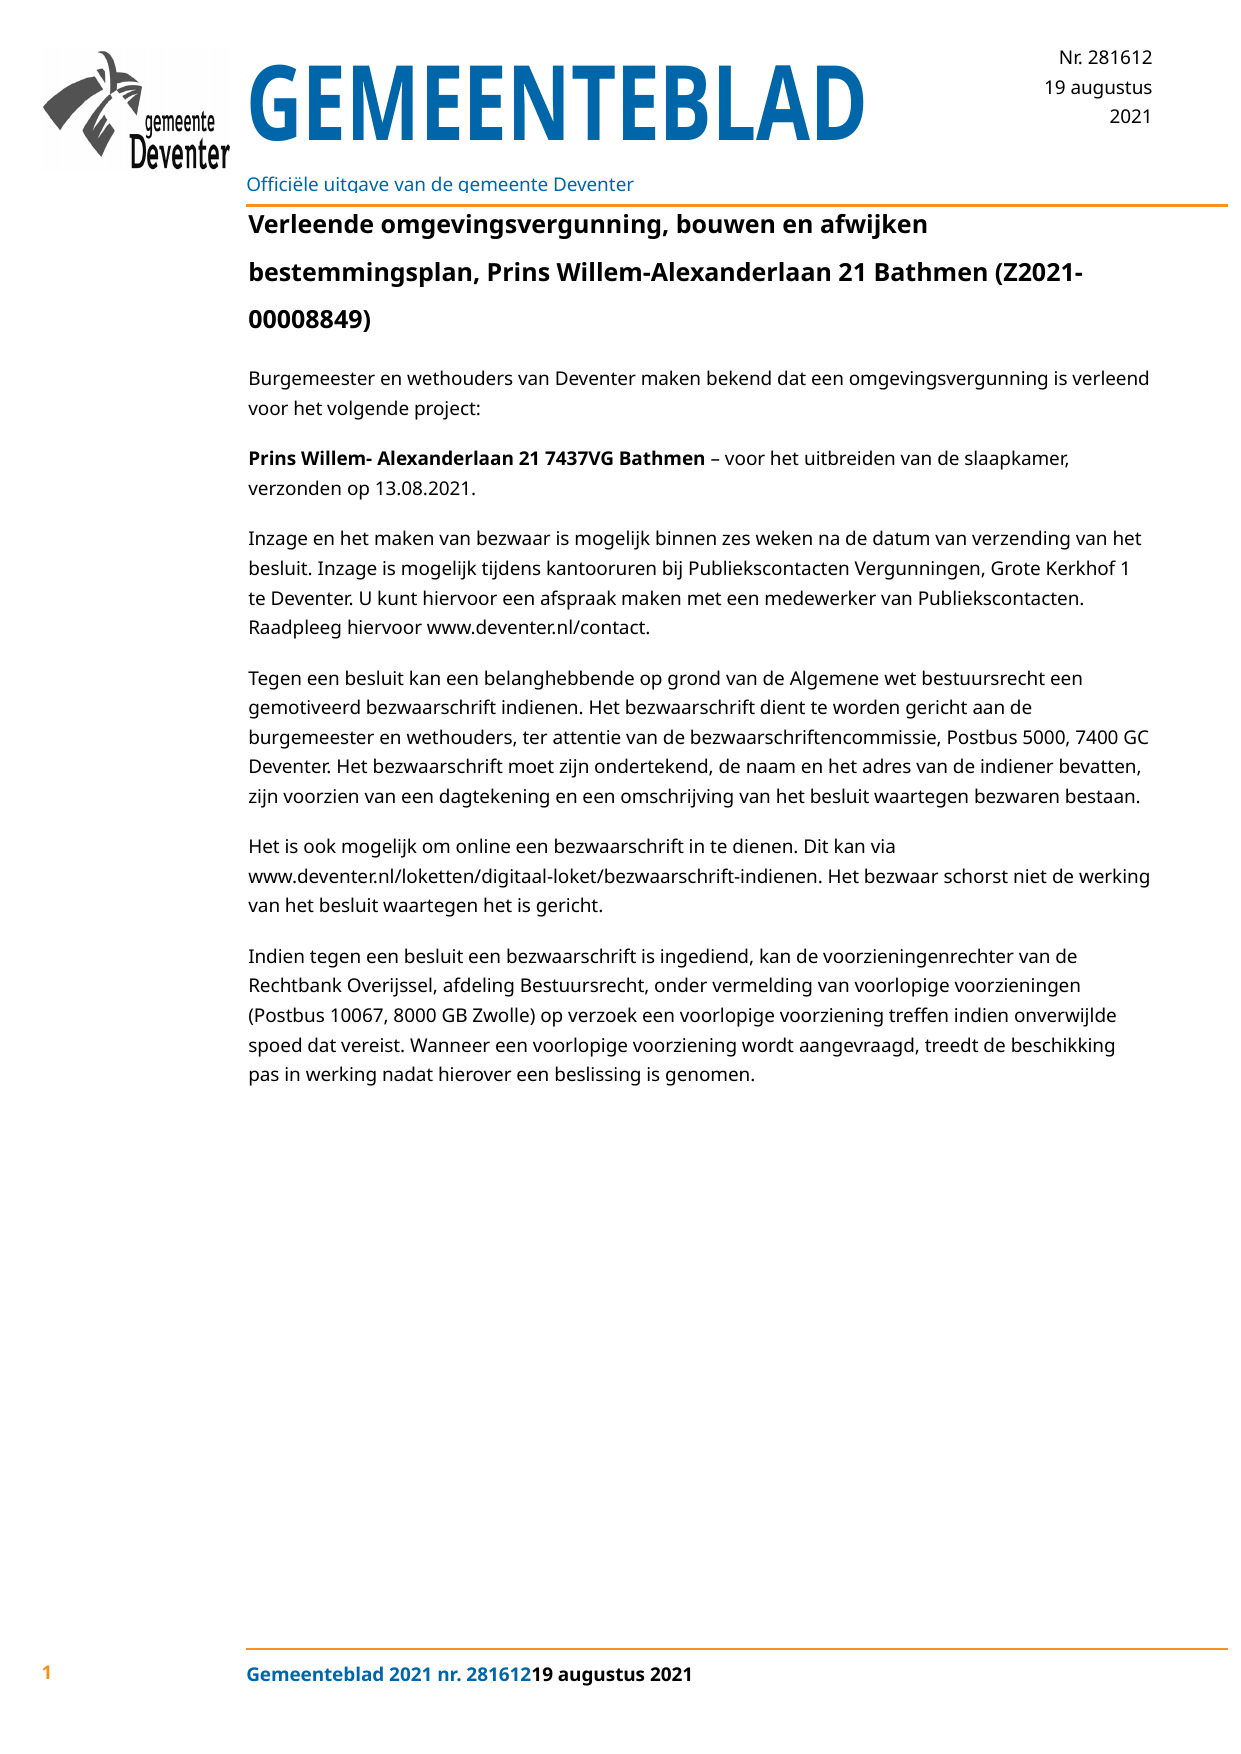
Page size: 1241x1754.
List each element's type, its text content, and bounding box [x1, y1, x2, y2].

text Het is ook mogelijk om online een bezwaarschrift in te dienen. Dit kan via www.deventer.nl/loketten/digitaal-loket/bezwaarschrift-indienen. Het bezwaar schorst niet de werking van het besluit waartegen het is gericht. [248, 833, 1152, 918]
text Indien tegen een besluit een bezwaarschrift is ingediend, kan de voorzieningenrechter van de Rechtbank Overijssel, afdeling Bestuursrecht, onder vermelding van voorlopige voorzieningen (Postbus 10067, 8000 GB Zwolle) op verzoek een voorlopige voorziening treffen indien onverwijlde spoed dat vereist. Wanneer een voorlopige voorziening wordt aangevraagd, treedt de beschikking pas in werking nadat hierover een beslissing is genomen. [248, 943, 1152, 1087]
text Tegen een besluit kan een belanghebbende op grond van de Algemene wet bestuursrecht een gemotiveerd bezwaarschrift indienen. Het bezwaarschrift dient te worden gericht aan de burgemeester en wethouders, ter attentie van de bezwaarschriftencommissie, Postbus 5000, 7400 GC Deventer. Het bezwaarschrift moet zijn ondertekend, de naam en het adres van de indiener bevatten, zijn voorzien van een dagtekening en een omschrijving van het besluit waartegen bezwaren bestaan. [248, 665, 1152, 809]
text Inzage en het maken van bezwaar is mogelijk binnen zes weken na de datum van verzending van het besluit. Inzage is mogelijk tijdens kantooruren bij Publiekscontacten Vergunningen, Grote Kerkhof 1 te Deventer. U kunt hiervoor een afspraak maken met een medewerker van Publiekscontacten. Raadpleeg hiervoor www.deventer.nl/contact. [248, 526, 1152, 640]
text Prins Willem- Alexanderlaan 21 7437VG Bathmen – voor het uitbreiden van de slaapkamer, verzonden op 13.08.2021. [248, 446, 1152, 501]
picture [41, 47, 231, 172]
text Verleende omgevingsvergunning, bouwen en afwijken bestemmingsplan, Prins Willem-Alexanderlaan 21 Bathmen (Z2021-00008849) [248, 207, 1152, 336]
text Burgemeester en wethouders van Deventer maken bekend dat een omgevingsvergunning is verleend voor het volgende project: [248, 366, 1152, 421]
